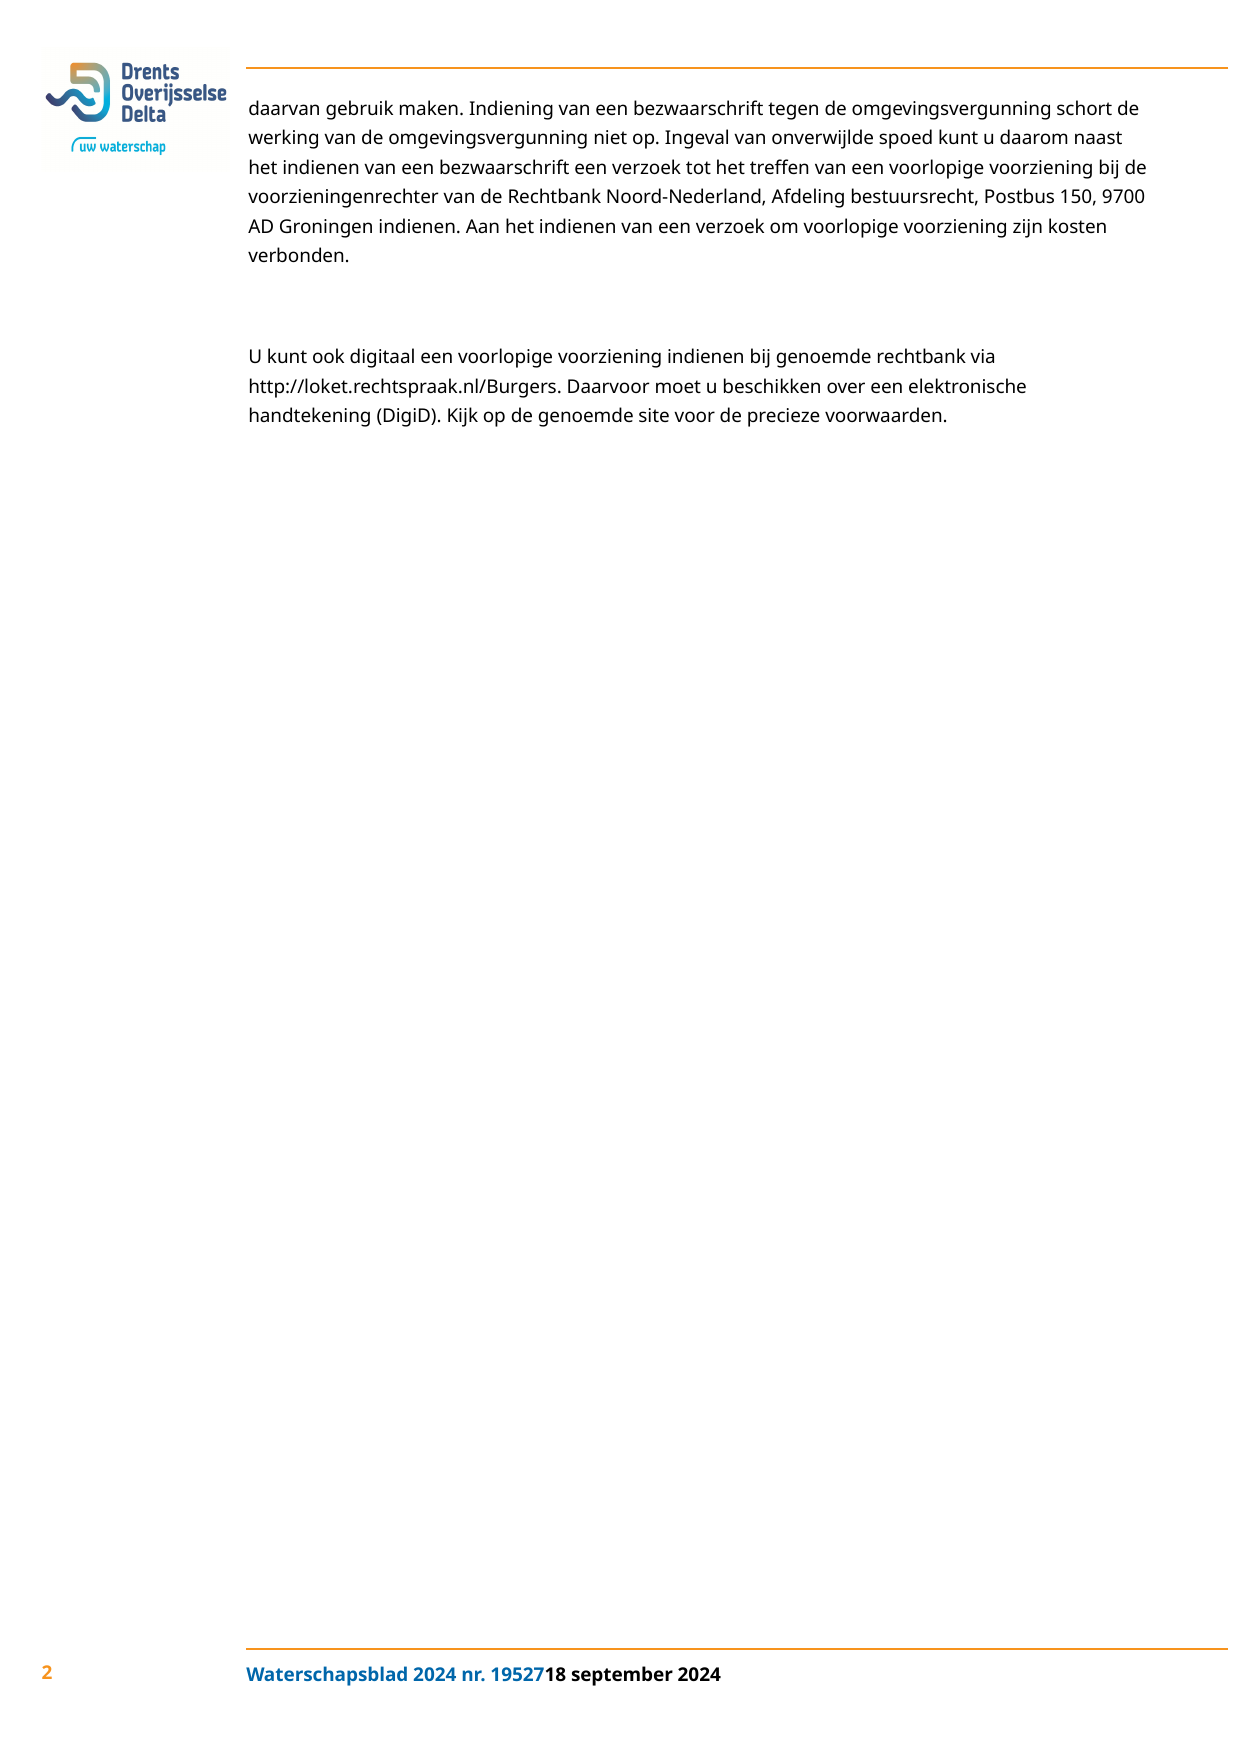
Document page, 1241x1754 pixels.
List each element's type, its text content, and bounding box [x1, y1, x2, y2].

text U kunt ook digitaal een voorlopige voorziening indienen bij genoemde rechtbank via http://loket.rechtspraak.nl/Burgers. Daarvoor moet u beschikken over een elektronische handtekening (DigiD). Kijk op de genoemde site voor de precieze voorwaarden. [248, 343, 1152, 428]
text daarvan gebruik maken. Indiening van een bezwaarschrift tegen de omgevingsvergunning schort de werking van de omgevingsvergunning niet op. Ingeval van onverwijlde spoed kunt u daarom naast het indienen van een bezwaarschrift een verzoek tot het treffen van een voorlopige voorziening bij de voorzieningenrechter van de Rechtbank Noord-Nederland, Afdeling bestuursrecht, Postbus 150, 9700 AD Groningen indienen. Aan het indienen van een verzoek om voorlopige voorziening zijn kosten verbonden. [248, 95, 1152, 268]
picture [41, 47, 231, 172]
